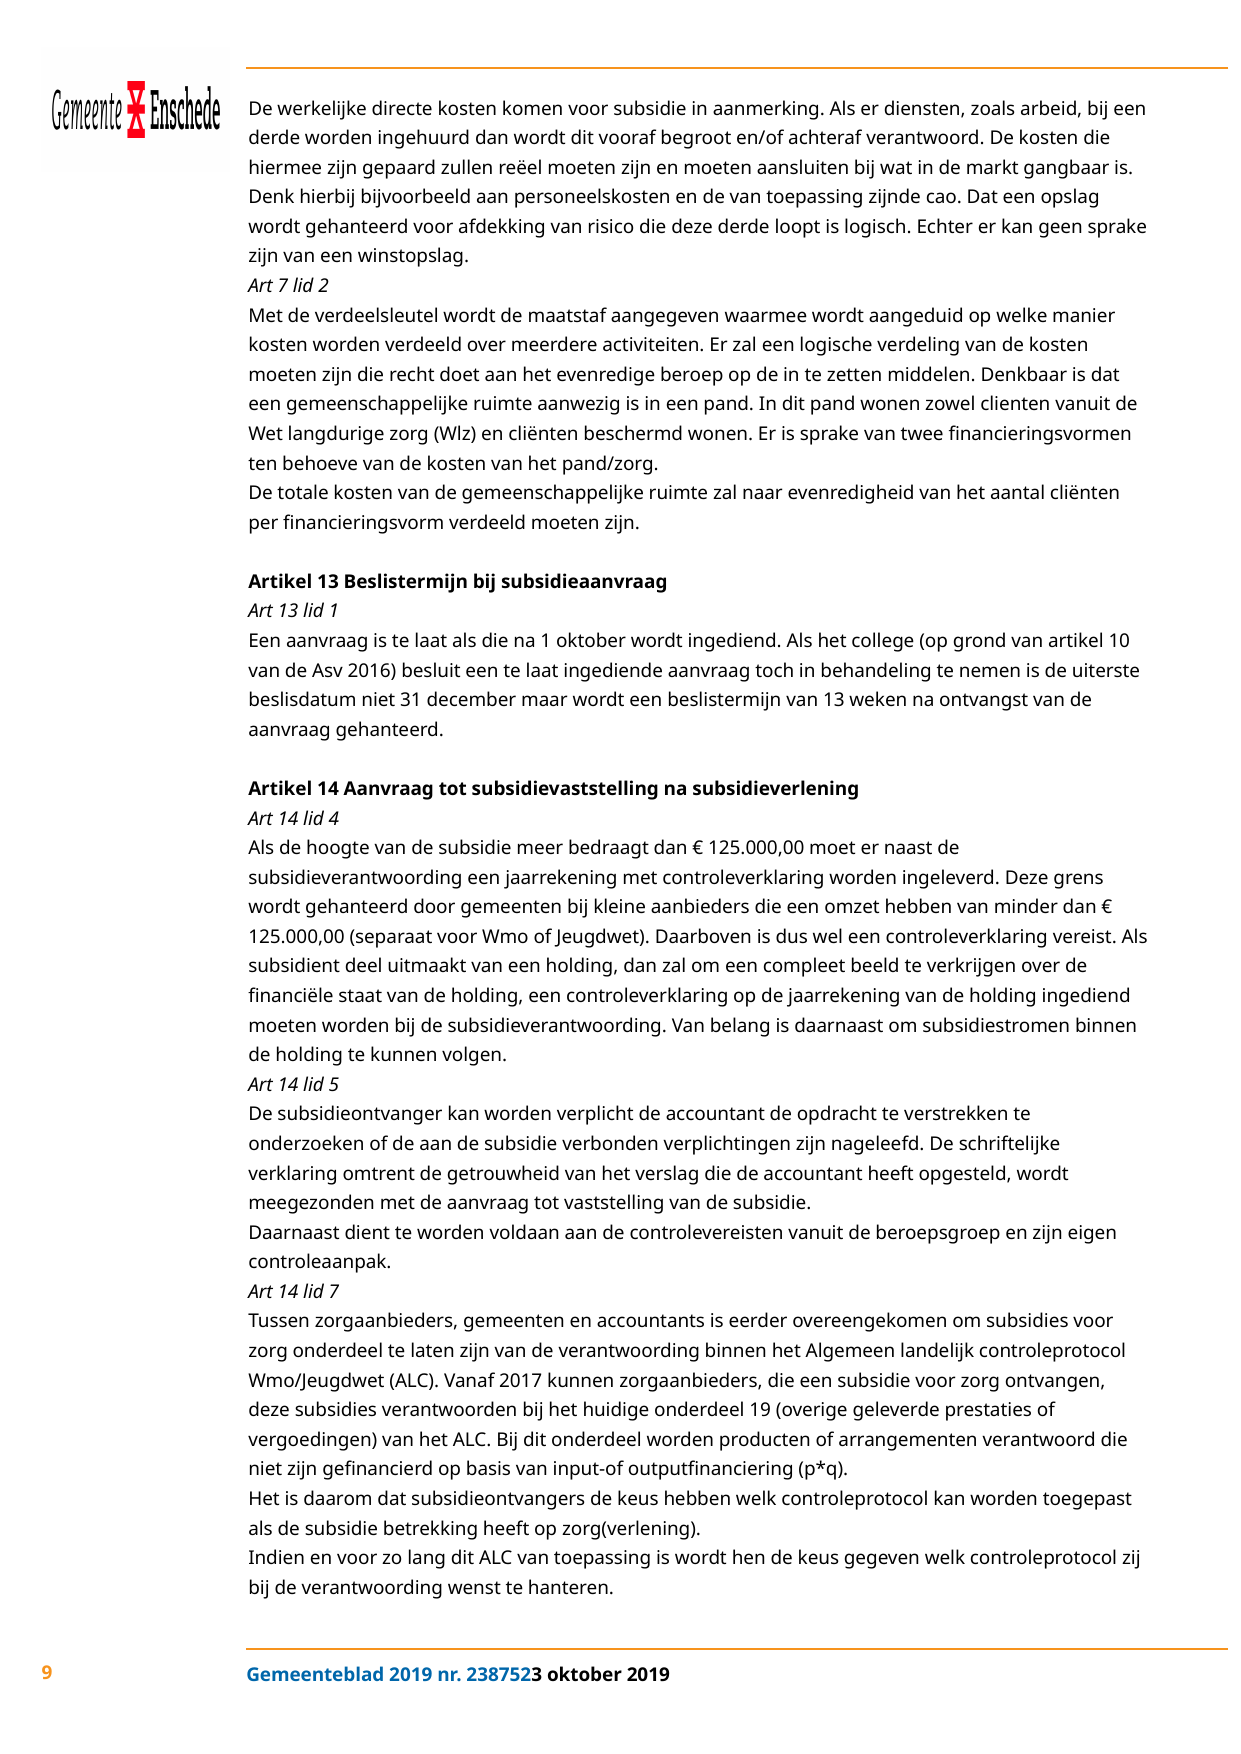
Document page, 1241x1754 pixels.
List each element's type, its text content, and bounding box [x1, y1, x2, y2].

text Art 13 lid 1 [248, 598, 1152, 623]
text Art 14 lid 5 [248, 1071, 1152, 1097]
text Het is daarom dat subsidieontvangers de keus hebben welk controleprotocol kan worden toegepast als de subsidie betrekking heeft op zorg(verlening). [248, 1485, 1152, 1541]
text De totale kosten van de gemeenschappelijke ruimte zal naar evenredigheid van het aantal cliënten per financieringsvorm verdeeld moeten zijn. [248, 479, 1152, 535]
text Artikel 13 Beslistermijn bij subsidieaanvraag [248, 568, 1152, 594]
text Art 14 lid 7 [248, 1278, 1152, 1304]
text De subsidieontvanger kan worden verplicht de accountant de opdracht te verstrekken te onderzoeken of de aan de subsidie verbonden verplichtingen zijn nageleefd. De schriftelijke verklaring omtrent de getrouwheid van het verslag die de accountant heeft opgesteld, wordt meegezonden met de aanvraag tot vaststelling van de subsidie. [248, 1101, 1152, 1215]
text De werkelijke directe kosten komen voor subsidie in aanmerking. Als er diensten, zoals arbeid, bij een derde worden ingehuurd dan wordt dit vooraf begroot en/of achteraf verantwoord. De kosten die hiermee zijn gepaard zullen reëel moeten zijn en moeten aansluiten bij wat in de markt gangbaar is. Denk hierbij bijvoorbeeld aan personeelskosten en de van toepassing zijnde cao. Dat een opslag wordt gehanteerd voor afdekking van risico die deze derde loopt is logisch. Echter er kan geen sprake zijn van een winstopslag. [248, 95, 1152, 268]
text Daarnaast dient te worden voldaan aan de controlevereisten vanuit de beroepsgroep en zijn eigen controleaanpak. [248, 1219, 1152, 1274]
text Tussen zorgaanbieders, gemeenten en accountants is eerder overeengekomen om subsidies voor zorg onderdeel te laten zijn van de verantwoording binnen het Algemeen landelijk controleprotocol Wmo/Jeugdwet (ALC). Vanaf 2017 kunnen zorgaanbieders, die een subsidie voor zorg ontvangen, deze subsidies verantwoorden bij het huidige onderdeel 19 (overige geleverde prestaties of vergoedingen) van het ALC. Bij dit onderdeel worden producten of arrangementen verantwoord die niet zijn gefinancierd op basis van input-of outputfinanciering (p*q). [248, 1308, 1152, 1481]
text Als de hoogte van de subsidie meer bedraagt dan € 125.000,00 moet er naast de subsidieverantwoording een jaarrekening met controleverklaring worden ingeleverd. Deze grens wordt gehanteerd door gemeenten bij kleine aanbieders die een omzet hebben van minder dan € 125.000,00 (separaat voor Wmo of Jeugdwet). Daarboven is dus wel een controleverklaring vereist. Als subsidient deel uitmaakt van een holding, dan zal om een compleet beeld te verkrijgen over de financiële staat van de holding, een controleverklaring op de jaarrekening van de holding ingediend moeten worden bij de subsidieverantwoording. Van belang is daarnaast om subsidiestromen binnen de holding te kunnen volgen. [248, 834, 1152, 1067]
text Art 7 lid 2 [248, 272, 1152, 298]
text Met de verdeelsleutel wordt de maatstaf aangegeven waarmee wordt aangeduid op welke manier kosten worden verdeeld over meerdere activiteiten. Er zal een logische verdeling van de kosten moeten zijn die recht doet aan het evenredige beroep op de in te zetten middelen. Denkbaar is dat een gemeenschappelijke ruimte aanwezig is in een pand. In dit pand wonen zowel clienten vanuit de Wet langdurige zorg (Wlz) en cliënten beschermd wonen. Er is sprake van twee financieringsvormen ten behoeve van de kosten van het pand/zorg. [248, 302, 1152, 476]
text Artikel 14 Aanvraag tot subsidievaststelling na subsidieverlening [248, 775, 1152, 801]
text Een aanvraag is te laat als die na 1 oktober wordt ingediend. Als het college (op grond van artikel 10 van de Asv 2016) besluit een te laat ingediende aanvraag toch in behandeling te nemen is de uiterste beslisdatum niet 31 december maar wordt een beslistermijn van 13 weken na ontvangst van de aanvraag gehanteerd. [248, 627, 1152, 742]
text Art 14 lid 4 [248, 805, 1152, 831]
picture [41, 47, 231, 172]
text Indien en voor zo lang dit ALC van toepassing is wordt hen de keus gegeven welk controleprotocol zij bij de verantwoording wenst te hanteren. [248, 1544, 1152, 1600]
